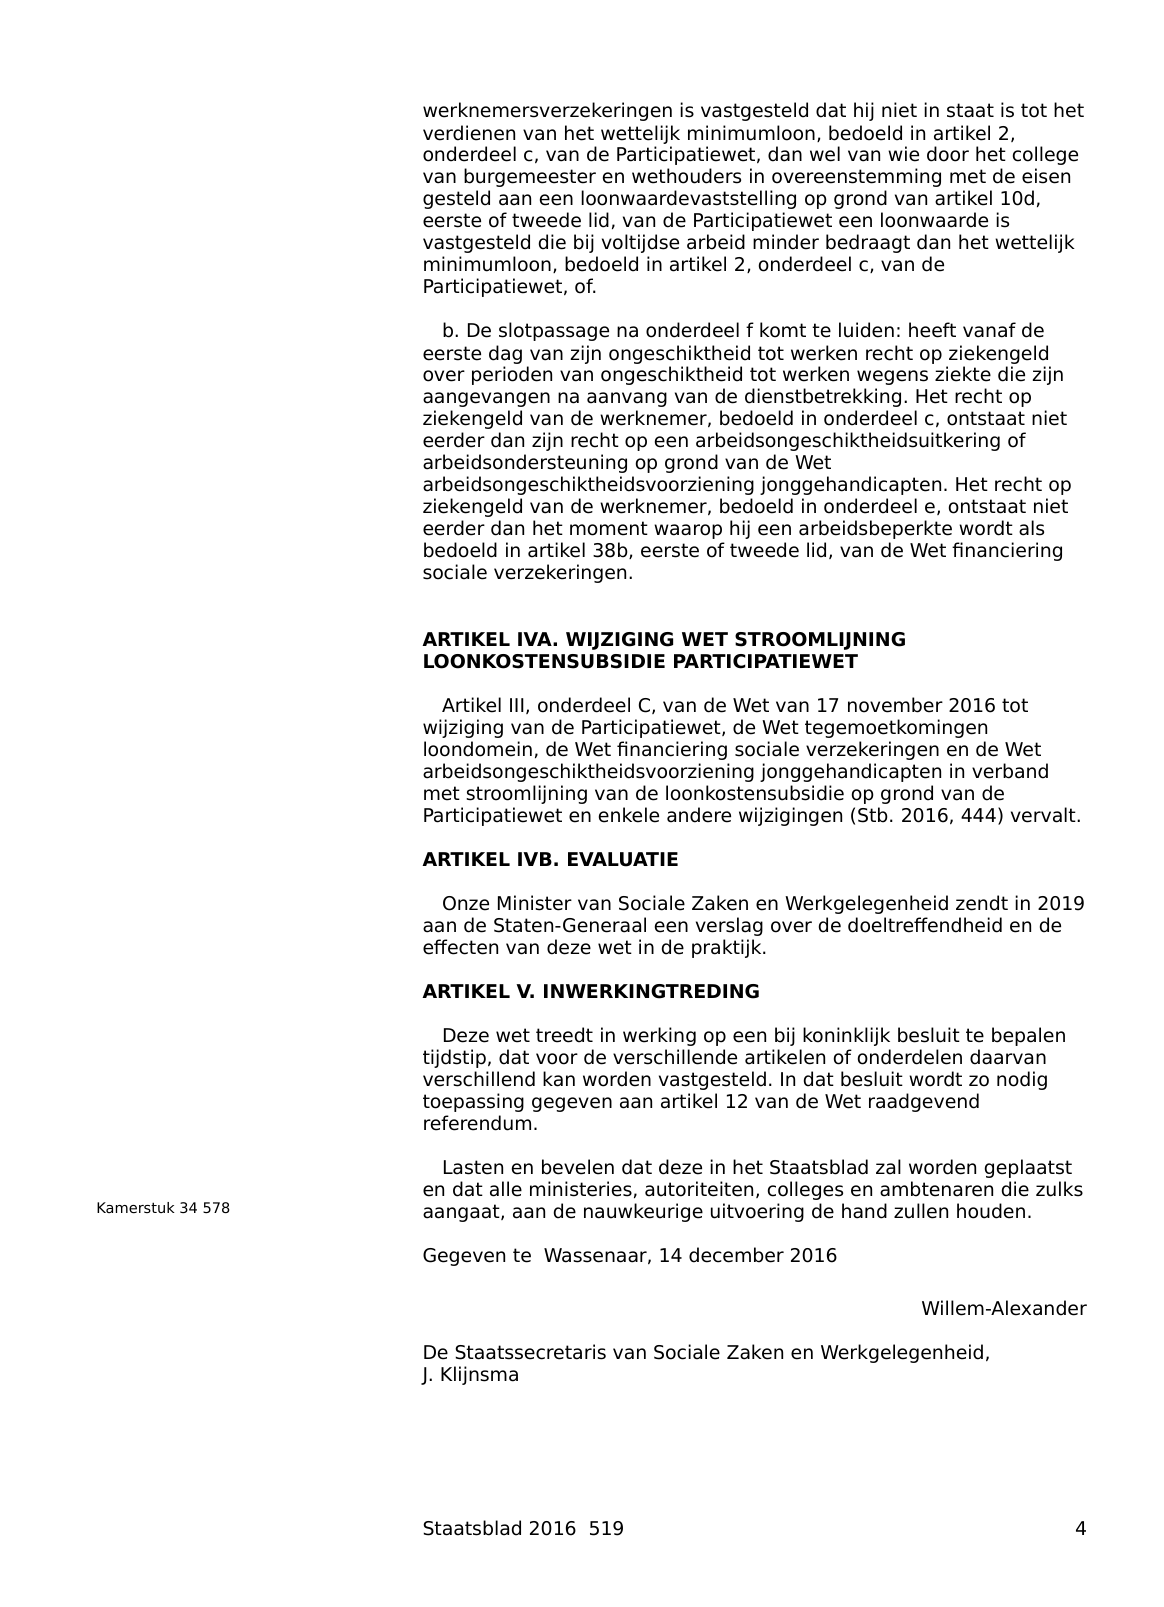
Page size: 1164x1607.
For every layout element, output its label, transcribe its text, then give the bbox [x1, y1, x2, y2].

text Onze Minister van Sociale Zaken en Werkgelegenheid zendt in 2019 aan de Staten-Generaal een verslag over de doeltreffendheid en de effecten van deze wet in de praktijk. [422, 893, 1087, 959]
text Kamerstuk 34 578 [77, 1200, 396, 1217]
text Lasten en bevelen dat deze in het Staatsblad zal worden geplaatst en dat alle ministeries, autoriteiten, colleges en ambtenaren die zulks aangaat, aan de nauwkeurige uitvoering de hand zullen houden. [422, 1157, 1087, 1223]
text Willem-Alexander [422, 1297, 1087, 1319]
text Deze wet treedt in werking op een bij koninklijk besluit te bepalen tijdstip, dat voor de verschillende artikelen of onderdelen daarvan verschillend kan worden vastgesteld. In dat besluit wordt zo nodig toepassing gegeven aan artikel 12 van de Wet raadgevend referendum. [422, 1025, 1087, 1135]
text b. De slotpassage na onderdeel f komt te luiden: heeft vanaf de eerste dag van zijn ongeschiktheid tot werken recht op ziekengeld over perioden van ongeschiktheid tot werken wegens ziekte die zijn aangevangen na aanvang van de dienstbetrekking. Het recht op ziekengeld van de werknemer, bedoeld in onderdeel c, ontstaat niet eerder dan zijn recht op een arbeidsongeschiktheidsuitkering of arbeidsondersteuning op grond van de Wet arbeidsongeschiktheidsvoorziening jonggehandicapten. Het recht op ziekengeld van de werknemer, bedoeld in onderdeel e, ontstaat niet eerder dan het moment waarop hij een arbeidsbeperkte wordt als bedoeld in artikel 38b, eerste of tweede lid, van de Wet financiering sociale verzekeringen. [422, 320, 1087, 584]
subtitle ARTIKEL IVB. EVALUATIE [422, 849, 1087, 871]
subtitle ARTIKEL IVA. WIJZIGING WET STROOMLIJNING LOONKOSTENSUBSIDIE PARTICIPATIEWET [422, 628, 1087, 672]
text Artikel III, onderdeel C, van de Wet van 17 november 2016 tot wijziging van de Participatiewet, de Wet tegemoetkomingen loondomein, de Wet financiering sociale verzekeringen en de Wet arbeidsongeschiktheidsvoorziening jonggehandicapten in verband met stroomlijning van de loonkostensubsidie op grond van de Participatiewet en enkele andere wijzigingen (Stb. 2016, 444) vervalt. [422, 695, 1087, 827]
text Gegeven te Wassenaar, 14 december 2016 [422, 1245, 1087, 1267]
text werknemersverzekeringen is vastgesteld dat hij niet in staat is tot het verdienen van het wettelijk minimumloon, bedoeld in artikel 2, onderdeel c, van de Participatiewet, dan wel van wie door het college van burgemeester en wethouders in overeenstemming met de eisen gesteld aan een loonwaardevaststelling op grond van artikel 10d, eerste of tweede lid, van de Participatiewet een loonwaarde is vastgesteld die bij voltijdse arbeid minder bedraagt dan het wettelijk minimumloon, bedoeld in artikel 2, onderdeel c, van de Participatiewet, of. [422, 100, 1087, 298]
text De Staatssecretaris van Sociale Zaken en Werkgelegenheid, J. Klijnsma [422, 1342, 1087, 1386]
subtitle ARTIKEL V. INWERKINGTREDING [422, 981, 1087, 1003]
